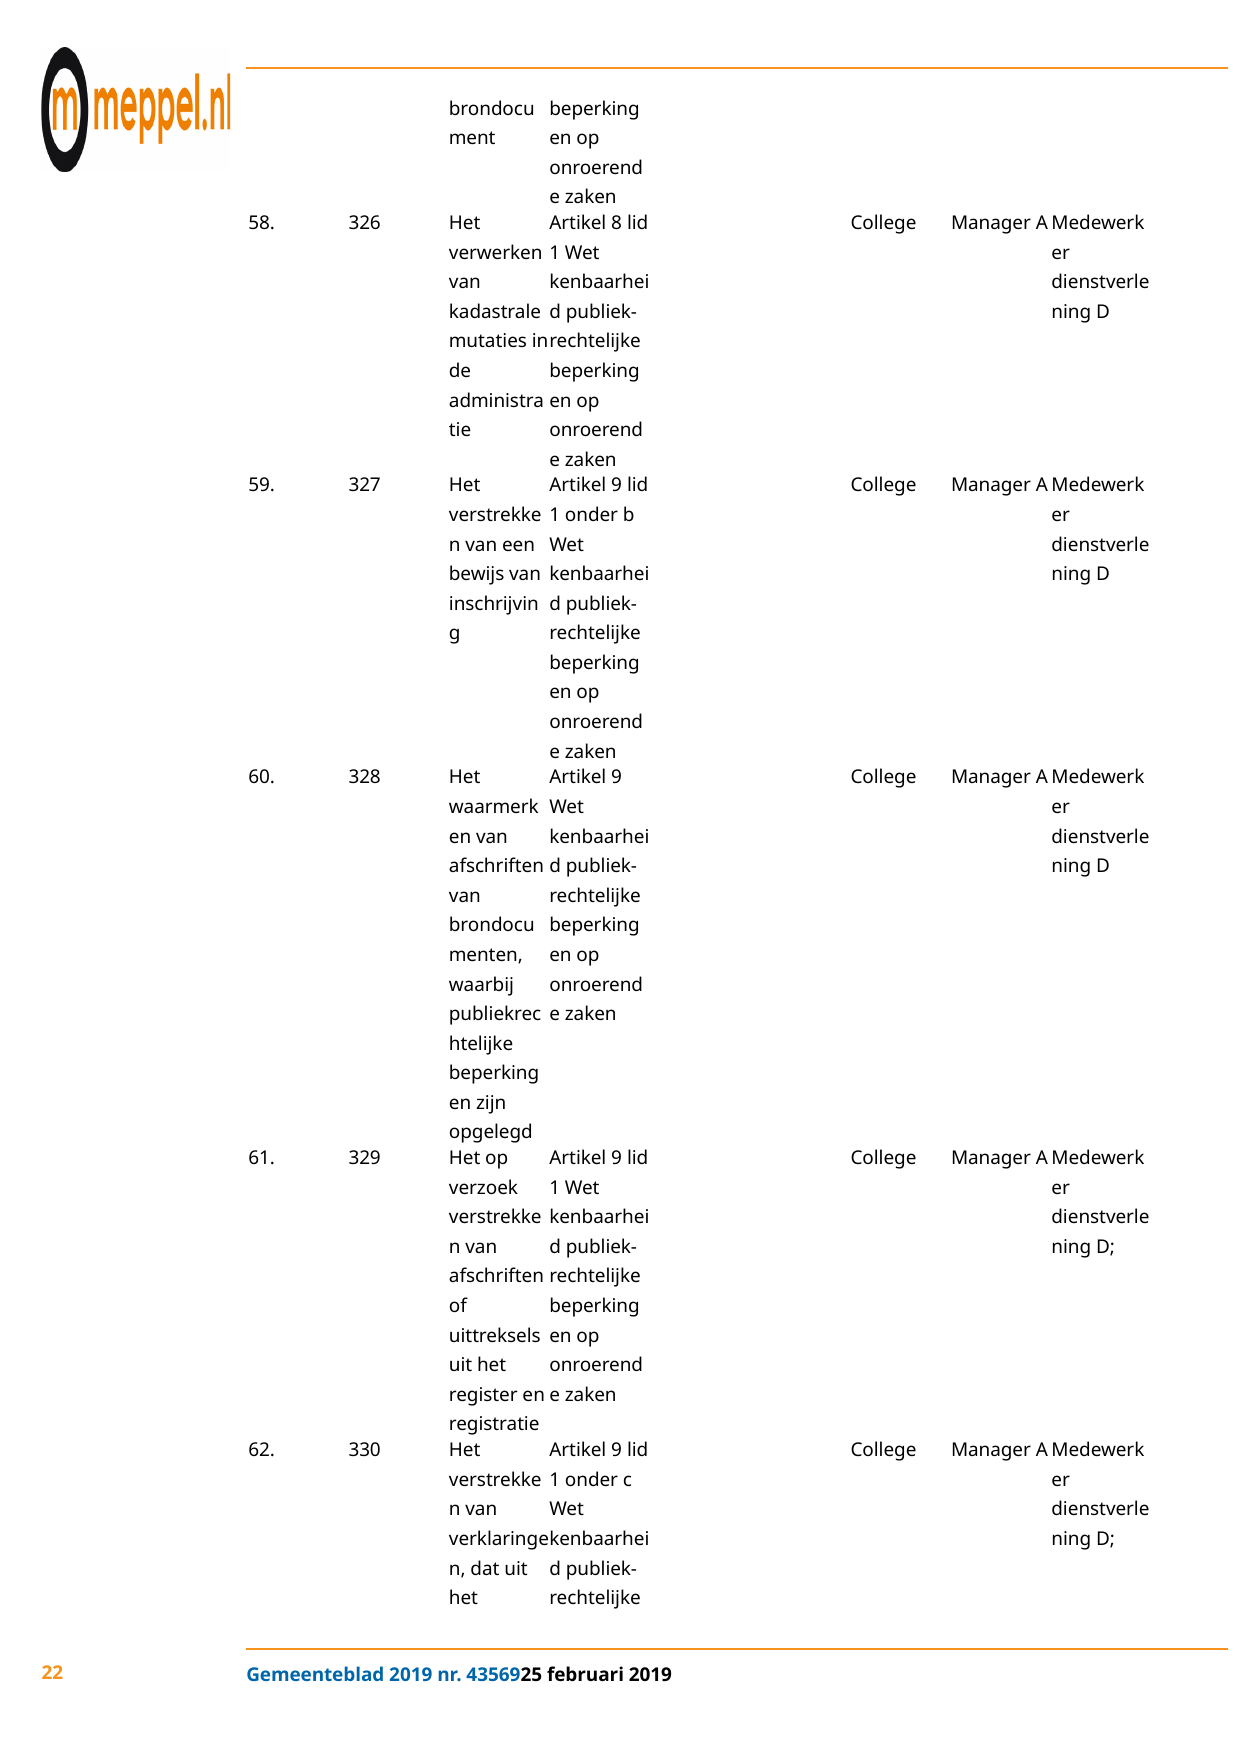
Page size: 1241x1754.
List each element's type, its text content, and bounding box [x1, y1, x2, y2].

table_cell Artikel 8 lid 1 Wet kenbaarheid publiek-rechtelijke beperkingen op onroerende zaken [549, 209, 649, 472]
table_cell Medewerker dienstverlening D [1051, 472, 1152, 764]
table_cell [650, 764, 850, 1144]
table_cell [348, 95, 449, 209]
table_cell Manager A [951, 472, 1051, 764]
table_cell College [850, 1436, 951, 1610]
table_cell [951, 95, 1051, 209]
table_cell [1051, 95, 1152, 209]
table_cell 330 [348, 1436, 449, 1610]
table_cell 58. [248, 209, 348, 472]
table_cell brondocument [449, 95, 549, 209]
table_cell Artikel 9 lid 1 Wet kenbaarheid publiek-rechtelijke beperkingen op onroerende zaken [549, 1144, 649, 1436]
table_cell 59. [248, 472, 348, 764]
table_cell 61. [248, 1144, 348, 1436]
table_cell Het verstrekken van verklaringen, dat uit het [449, 1436, 549, 1610]
table_cell [850, 95, 951, 209]
table_cell [650, 1436, 850, 1610]
table_cell Medewerker dienstverlening D; [1051, 1144, 1152, 1436]
table_cell Manager A [951, 1436, 1051, 1610]
table_cell College [850, 209, 951, 472]
table_cell Manager A [951, 209, 1051, 472]
table_cell Artikel 9 lid 1 onder c Wet kenbaarheid publiek-rechtelijke [549, 1436, 649, 1610]
table_cell 329 [348, 1144, 449, 1436]
table_cell Het verwerken van kadastrale mutaties in de administratie [449, 209, 549, 472]
table_cell Medewerker dienstverlening D [1051, 209, 1152, 472]
table_cell College [850, 764, 951, 1144]
table_cell [650, 1144, 850, 1436]
table_cell 326 [348, 209, 449, 472]
table_cell [248, 95, 348, 209]
table_cell Het verstrekken van een bewijs van inschrijving [449, 472, 549, 764]
picture [41, 47, 231, 172]
table_cell Artikel 9 lid 1 onder b Wet kenbaarheid publiek-rechtelijke beperkingen op onroerende zaken [549, 472, 649, 764]
table_cell College [850, 1144, 951, 1436]
table_cell Manager A [951, 764, 1051, 1144]
table_cell Het waarmerken van afschriften van brondocumenten, waarbij publiekrechtelijke beperkingen zijn opgelegd [449, 764, 549, 1144]
table_cell 328 [348, 764, 449, 1144]
table_cell [650, 209, 850, 472]
table_cell Artikel 9 Wet kenbaarheid publiek- rechtelijke beperkingen op onroerende zaken [549, 764, 649, 1144]
table_cell 327 [348, 472, 449, 764]
table_cell [650, 472, 850, 764]
table_cell beperkingen op onroerende zaken [549, 95, 649, 209]
table_cell Medewerker dienstverlening D [1051, 764, 1152, 1144]
table_cell 62. [248, 1436, 348, 1610]
table_cell College [850, 472, 951, 764]
table_cell Manager A [951, 1144, 1051, 1436]
table_cell Het op verzoek verstrekken van afschriften of uittreksels uit het register en registratie [449, 1144, 549, 1436]
table_cell Medewerker dienstverlening D; [1051, 1436, 1152, 1610]
table_cell 60. [248, 764, 348, 1144]
table_cell [650, 95, 850, 209]
